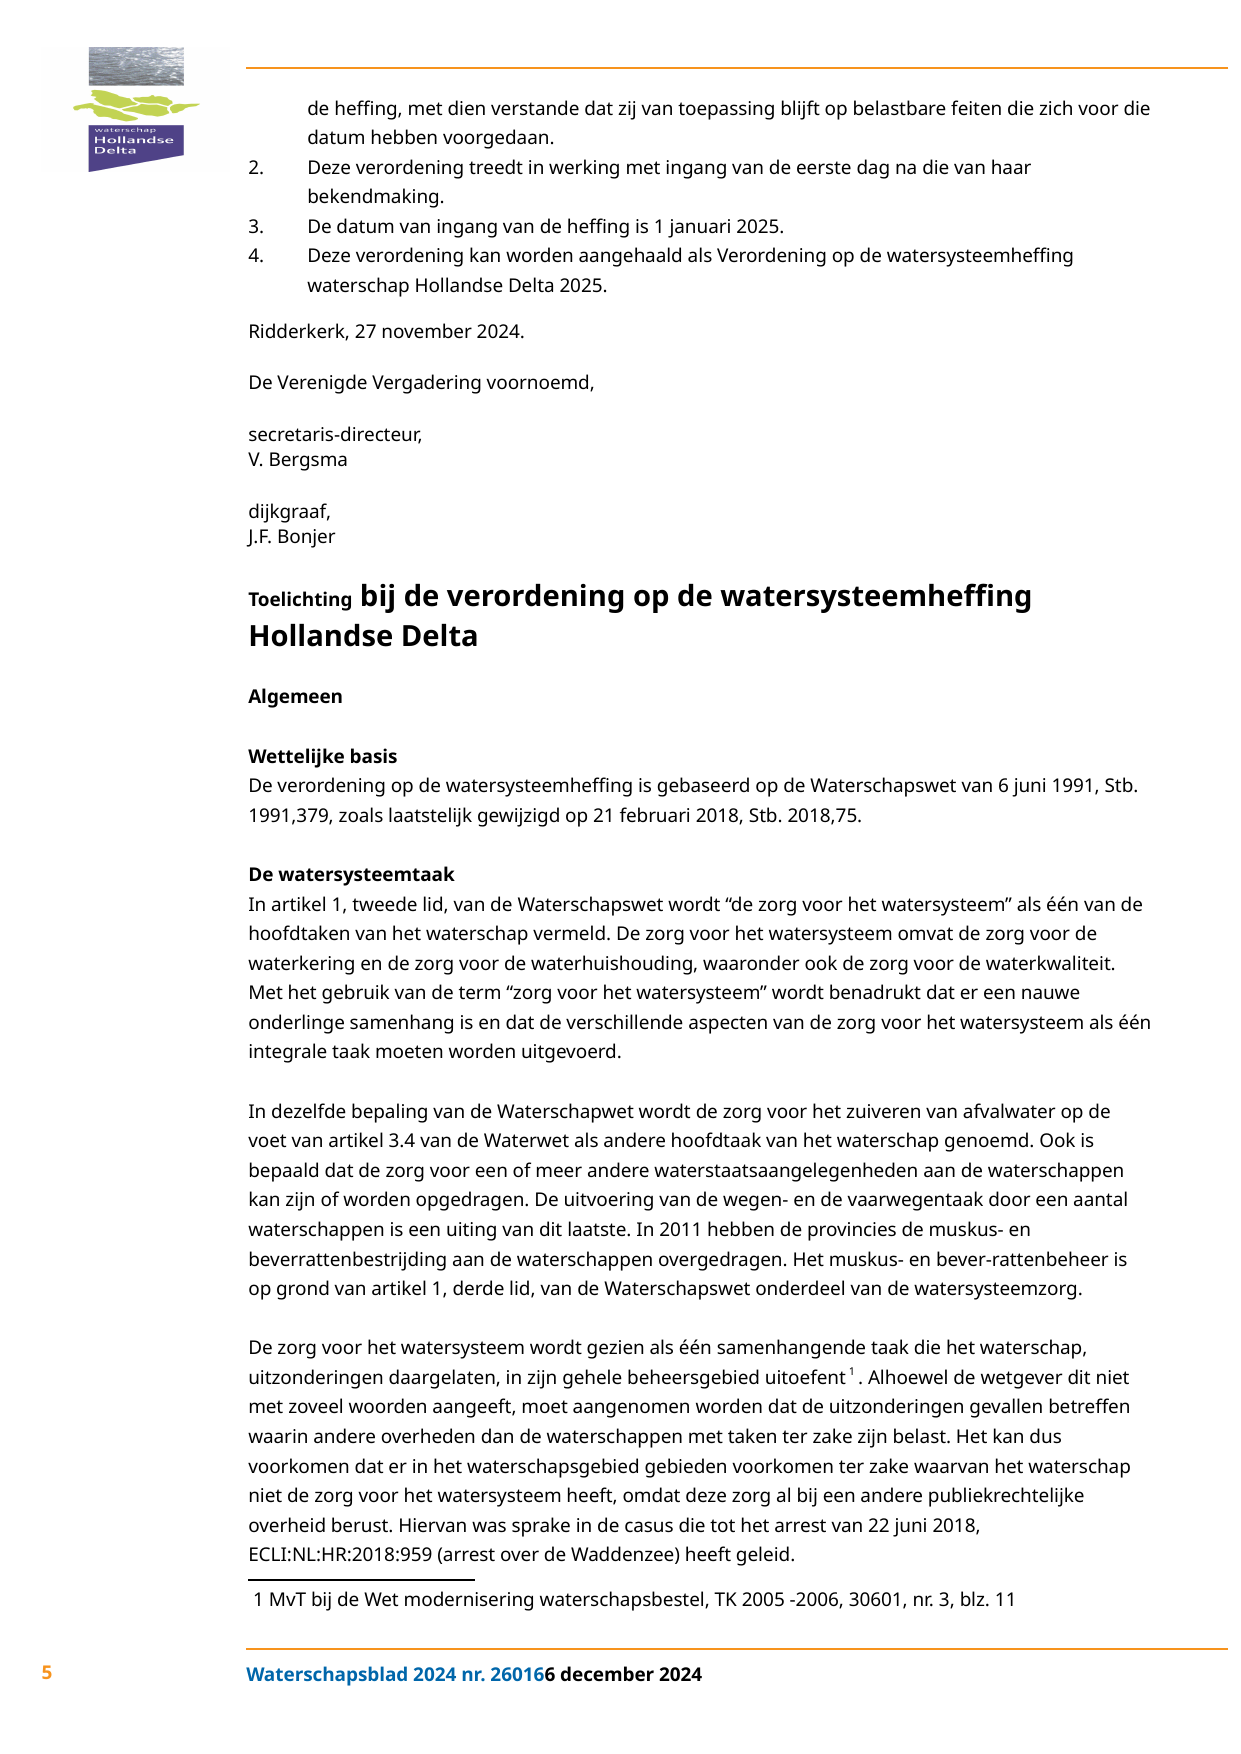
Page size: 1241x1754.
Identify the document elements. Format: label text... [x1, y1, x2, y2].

text J.F. Bonjer [248, 524, 1152, 549]
text Toelichting bij de verordening op de watersysteemheffing Hollandse Delta [248, 575, 1152, 654]
list Deze verordening treedt in werking met ingang van de eerste dag na die van haar bekendmaking. [248, 154, 1152, 209]
text secretaris-directeur, [248, 421, 1152, 447]
text In artikel 1, tweede lid, van de Waterschapswet wordt “de zorg voor het watersysteem” als één van de hoofdtaken van het waterschap vermeld. De zorg voor het watersysteem omvat de zorg voor de waterkering en de zorg voor de waterhuishouding, waaronder ook de zorg voor de waterkwaliteit. Met het gebruik van de term “zorg voor het watersysteem” wordt benadrukt dat er een nauwe onderlinge samenhang is en dat de verschillende aspecten van de zorg voor het watersysteem als één integrale taak moeten worden uitgevoerd. [248, 891, 1152, 1064]
text De watersysteemtaak [248, 861, 1152, 887]
text In dezelfde bepaling van de Waterschapwet wordt de zorg voor het zuiveren van afvalwater op de voet van artikel 3.4 van de Waterwet als andere hoofdtaak van het waterschap genoemd. Ook is bepaald dat de zorg voor een of meer andere waterstaatsaangelegenheden aan de waterschappen kan zijn of worden opgedragen. De uitvoering van de wegen- en de vaarwegentaak door een aantal waterschappen is een uiting van dit laatste. In 2011 hebben de provincies de muskus- en beverrattenbestrijding aan de waterschappen overgedragen. Het muskus- en bever-rattenbeheer is op grond van artikel 1, derde lid, van de Waterschapswet onderdeel van de watersysteemzorg. [248, 1098, 1152, 1301]
list Deze verordening kan worden aangehaald als Verordening op de watersysteemheffing waterschap Hollandse Delta 2025. [248, 243, 1152, 298]
text De Verenigde Vergadering voornoemd, [248, 369, 1152, 395]
text V. Bergsma [248, 447, 1152, 472]
text Wettelijke basis [248, 743, 1152, 769]
text De zorg voor het watersysteem wordt gezien als één samenhangende taak die het waterschap, uitzonderingen daargelaten, in zijn gehele beheersgebied uitoefent. Alhoewel de wetgever dit niet met zoveel woorden aangeeft, moet aangenomen worden dat de uitzonderingen gevallen betreffen waarin andere overheden dan de waterschappen met taken ter zake zijn belast. Het kan dus voorkomen dat er in het waterschapsgebied gebieden voorkomen ter zake waarvan het waterschap niet de zorg voor het watersysteem heeft, omdat deze zorg al bij een andere publiekrechtelijke overheid berust. Hiervan was sprake in de casus die tot het arrest van 22 juni 2018, ECLI:NL:HR:2018:959 (arrest over de Waddenzee) heeft geleid. [248, 1334, 1152, 1567]
list De datum van ingang van de heffing is 1 januari 2025. [248, 213, 1152, 239]
text Ridderkerk, 27 november 2024. [248, 318, 1152, 344]
text De verordening op de watersysteemheffing is gebaseerd op de Waterschapswet van 6 juni 1991, Stb. 1991,379, zoals laatstelijk gewijzigd op 21 februari 2018, Stb. 2018,75. [248, 772, 1152, 828]
text MvT bij de Wet modernisering waterschapsbestel, TK 2005 -2006, 30601, nr. 3, blz. 11 [248, 1586, 1152, 1612]
text dijkgraaf, [248, 498, 1152, 524]
picture [41, 47, 231, 172]
list de heffing, met dien verstande dat zij van toepassing blijft op belastbare feiten die zich voor die datum hebben voorgedaan. [248, 95, 1152, 150]
text Algemeen [248, 684, 1152, 709]
